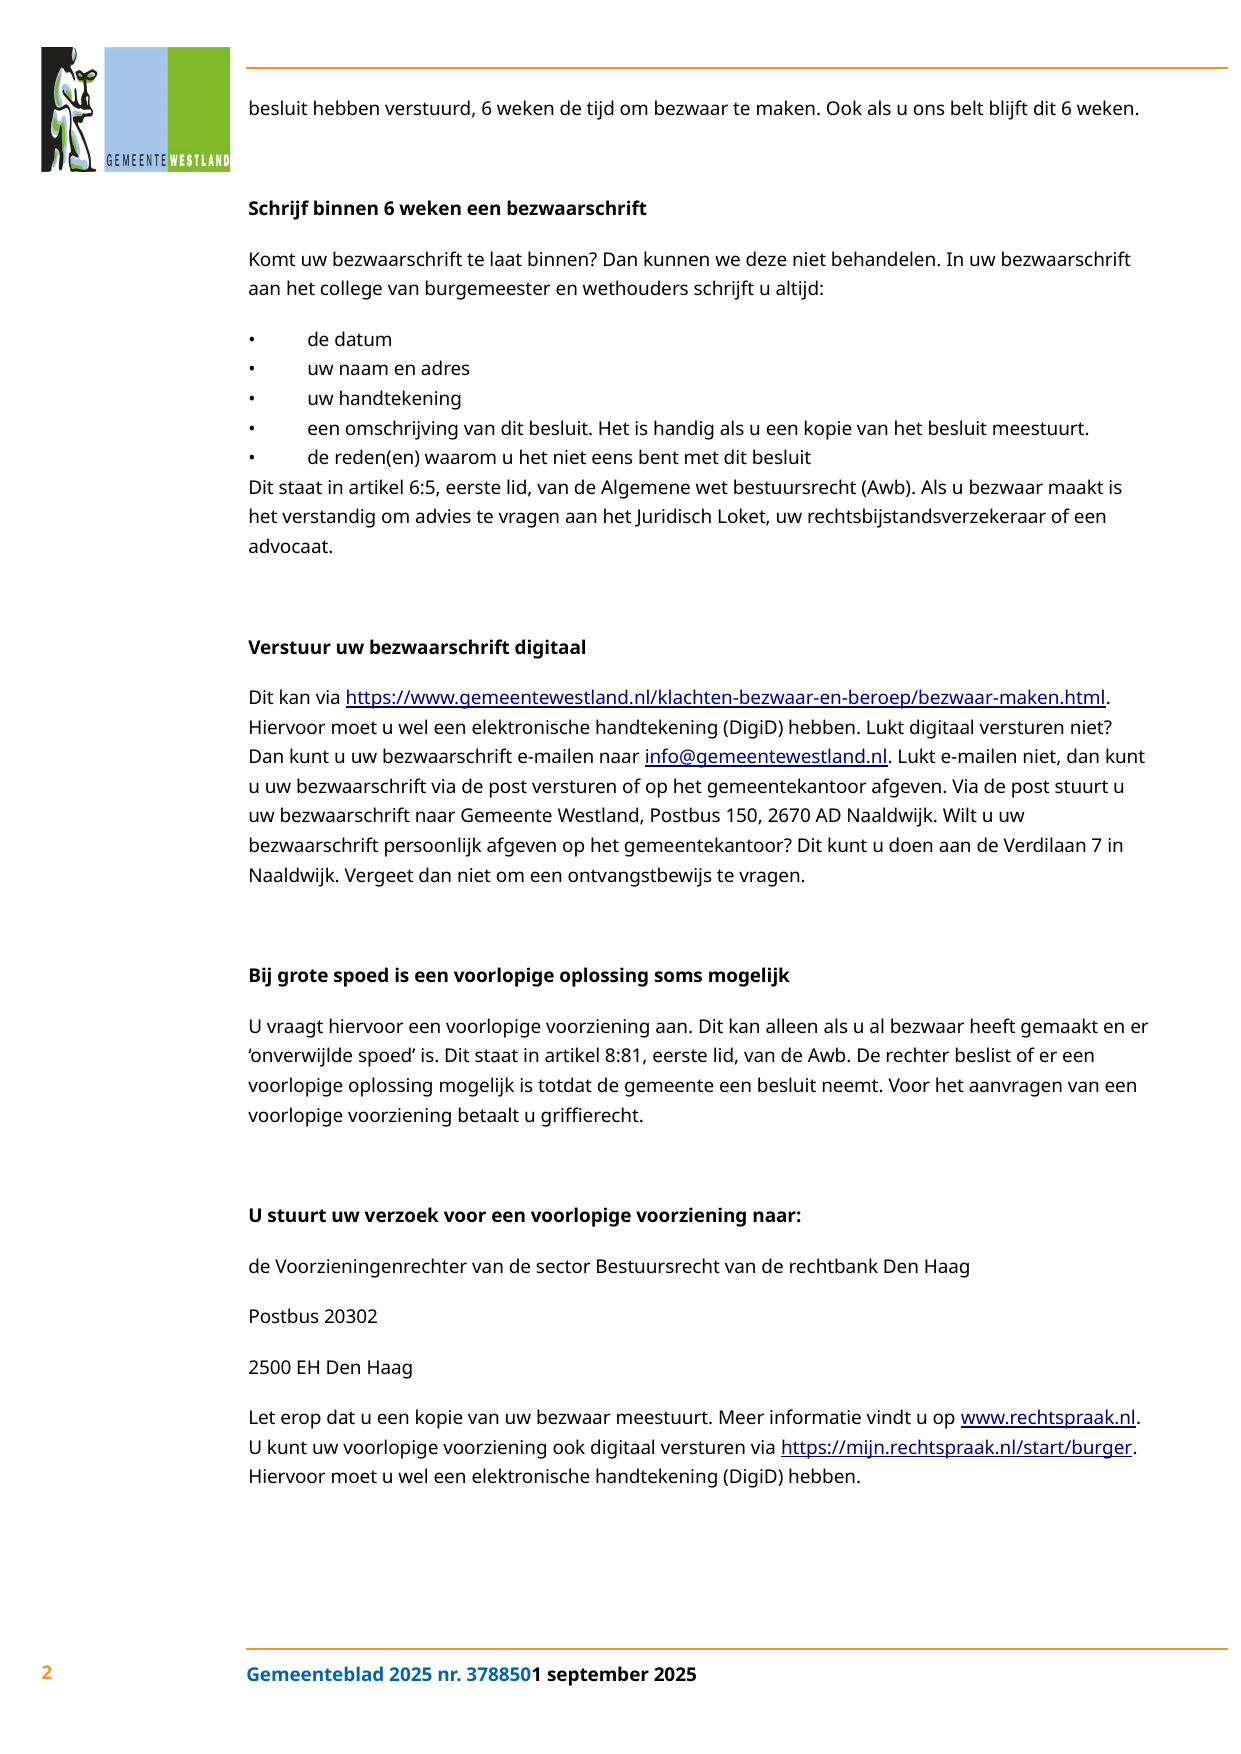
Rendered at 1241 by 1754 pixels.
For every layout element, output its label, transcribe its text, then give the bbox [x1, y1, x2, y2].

text de Voorzieningenrechter van de sector Bestuursrecht van de rechtbank Den Haag [248, 1253, 1152, 1279]
text Verstuur uw bezwaarschrift digitaal [248, 634, 1152, 660]
text 2500 EH Den Haag [248, 1354, 1152, 1380]
list een omschrijving van dit besluit. Het is handig als u een kopie van het besluit meestuurt. [248, 415, 1152, 441]
list uw naam en adres [248, 356, 1152, 381]
text besluit hebben verstuurd, 6 weken de tijd om bezwaar te maken. Ook als u ons belt blijft dit 6 weken. [248, 95, 1152, 121]
text Bij grote spoed is een voorlopige oplossing soms mogelijk [248, 963, 1152, 988]
list de datum [248, 326, 1152, 352]
text Komt uw bezwaarschrift te laat binnen? Dan kunnen we deze niet behandelen. In uw bezwaarschrift aan het college van burgemeester en wethouders schrijft u altijd: [248, 246, 1152, 301]
text Postbus 20302 [248, 1303, 1152, 1329]
text U stuurt uw verzoek voor een voorlopige voorziening naar: [248, 1203, 1152, 1228]
picture [41, 47, 231, 172]
text Let erop dat u een kopie van uw bezwaar meestuurt. Meer informatie vindt u op www.rechtspraak.nl. U kunt uw voorlopige voorziening ook digitaal versturen via https://mijn.rechtspraak.nl/start/burger. Hiervoor moet u wel een elektronische handtekening (DigiD) hebben. [248, 1404, 1152, 1489]
text Dit staat in artikel 6:5, eerste lid, van de Algemene wet bestuursrecht (Awb). Als u bezwaar maakt is het verstandig om advies te vragen aan het Juridisch Loket, uw rechtsbijstandsverzekeraar of een advocaat. [248, 474, 1152, 559]
list uw handtekening [248, 385, 1152, 411]
text U vraagt hiervoor een voorlopige voorziening aan. Dit kan alleen als u al bezwaar heeft gemaakt en er ‘onverwijlde spoed’ is. Dit staat in artikel 8:81, eerste lid, van de Awb. De rechter beslist of er een voorlopige oplossing mogelijk is totdat de gemeente een besluit neemt. Voor het aanvragen van een voorlopige voorziening betaalt u griffierecht. [248, 1013, 1152, 1128]
text Schrijf binnen 6 weken een bezwaarschrift [248, 196, 1152, 221]
text Dit kan via https://www.gemeentewestland.nl/klachten-bezwaar-en-beroep/bezwaar-maken.html. Hiervoor moet u wel een elektronische handtekening (DigiD) hebben. Lukt digitaal versturen niet? Dan kunt u uw bezwaarschrift e-mailen naar info@gemeentewestland.nl. Lukt e-mailen niet, dan kunt u uw bezwaarschrift via de post versturen of op het gemeentekantoor afgeven. Via de post stuurt u uw bezwaarschrift naar Gemeente Westland, Postbus 150, 2670 AD Naaldwijk. Wilt u uw bezwaarschrift persoonlijk afgeven op het gemeentekantoor? Dit kunt u doen aan de Verdilaan 7 in Naaldwijk. Vergeet dan niet om een ontvangstbewijs te vragen. [248, 684, 1152, 888]
list de reden(en) waarom u het niet eens bent met dit besluit [248, 444, 1152, 470]
